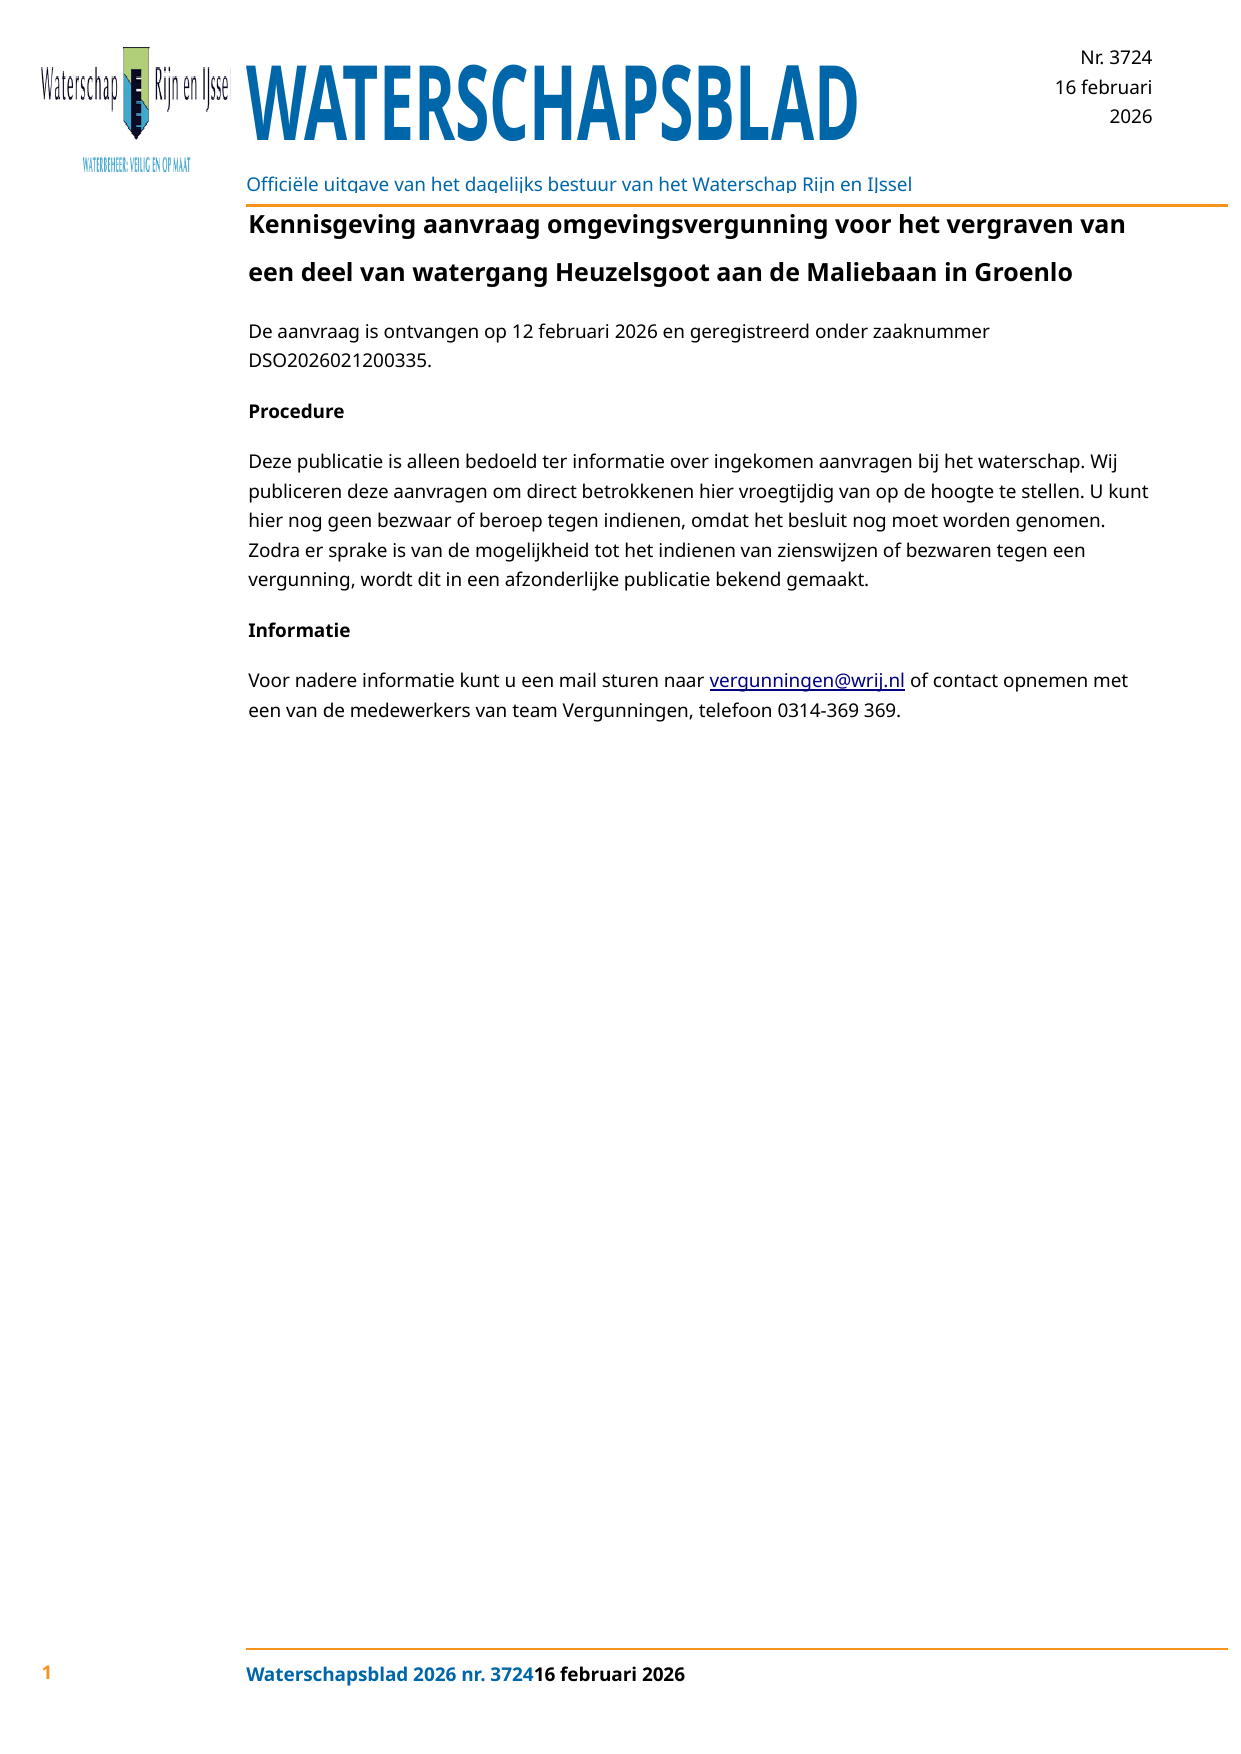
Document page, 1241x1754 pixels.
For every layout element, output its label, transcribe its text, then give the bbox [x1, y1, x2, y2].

text Informatie [248, 617, 1152, 643]
text Procedure [248, 398, 1152, 424]
text De aanvraag is ontvangen op 12 februari 2026 en geregistreerd onder zaaknummer DSO2026021200335. [248, 318, 1152, 373]
picture [41, 47, 231, 172]
text Kennisgeving aanvraag omgevingsvergunning voor het vergraven van een deel van watergang Heuzelsgoot aan de Maliebaan in Groenlo [248, 207, 1152, 288]
text Voor nadere informatie kunt u een mail sturen naar vergunningen@wrij.nl of contact opnemen met een van de medewerkers van team Vergunningen, telefoon 0314-369 369. [248, 667, 1152, 723]
text Deze publicatie is alleen bedoeld ter informatie over ingekomen aanvragen bij het waterschap. Wij publiceren deze aanvragen om direct betrokkenen hier vroegtijdig van op de hoogte te stellen. U kunt hier nog geen bezwaar of beroep tegen indienen, omdat het besluit nog moet worden genomen. Zodra er sprake is van de mogelijkheid tot het indienen van zienswijzen of bezwaren tegen een vergunning, wordt dit in een afzonderlijke publicatie bekend gemaakt. [248, 448, 1152, 592]
